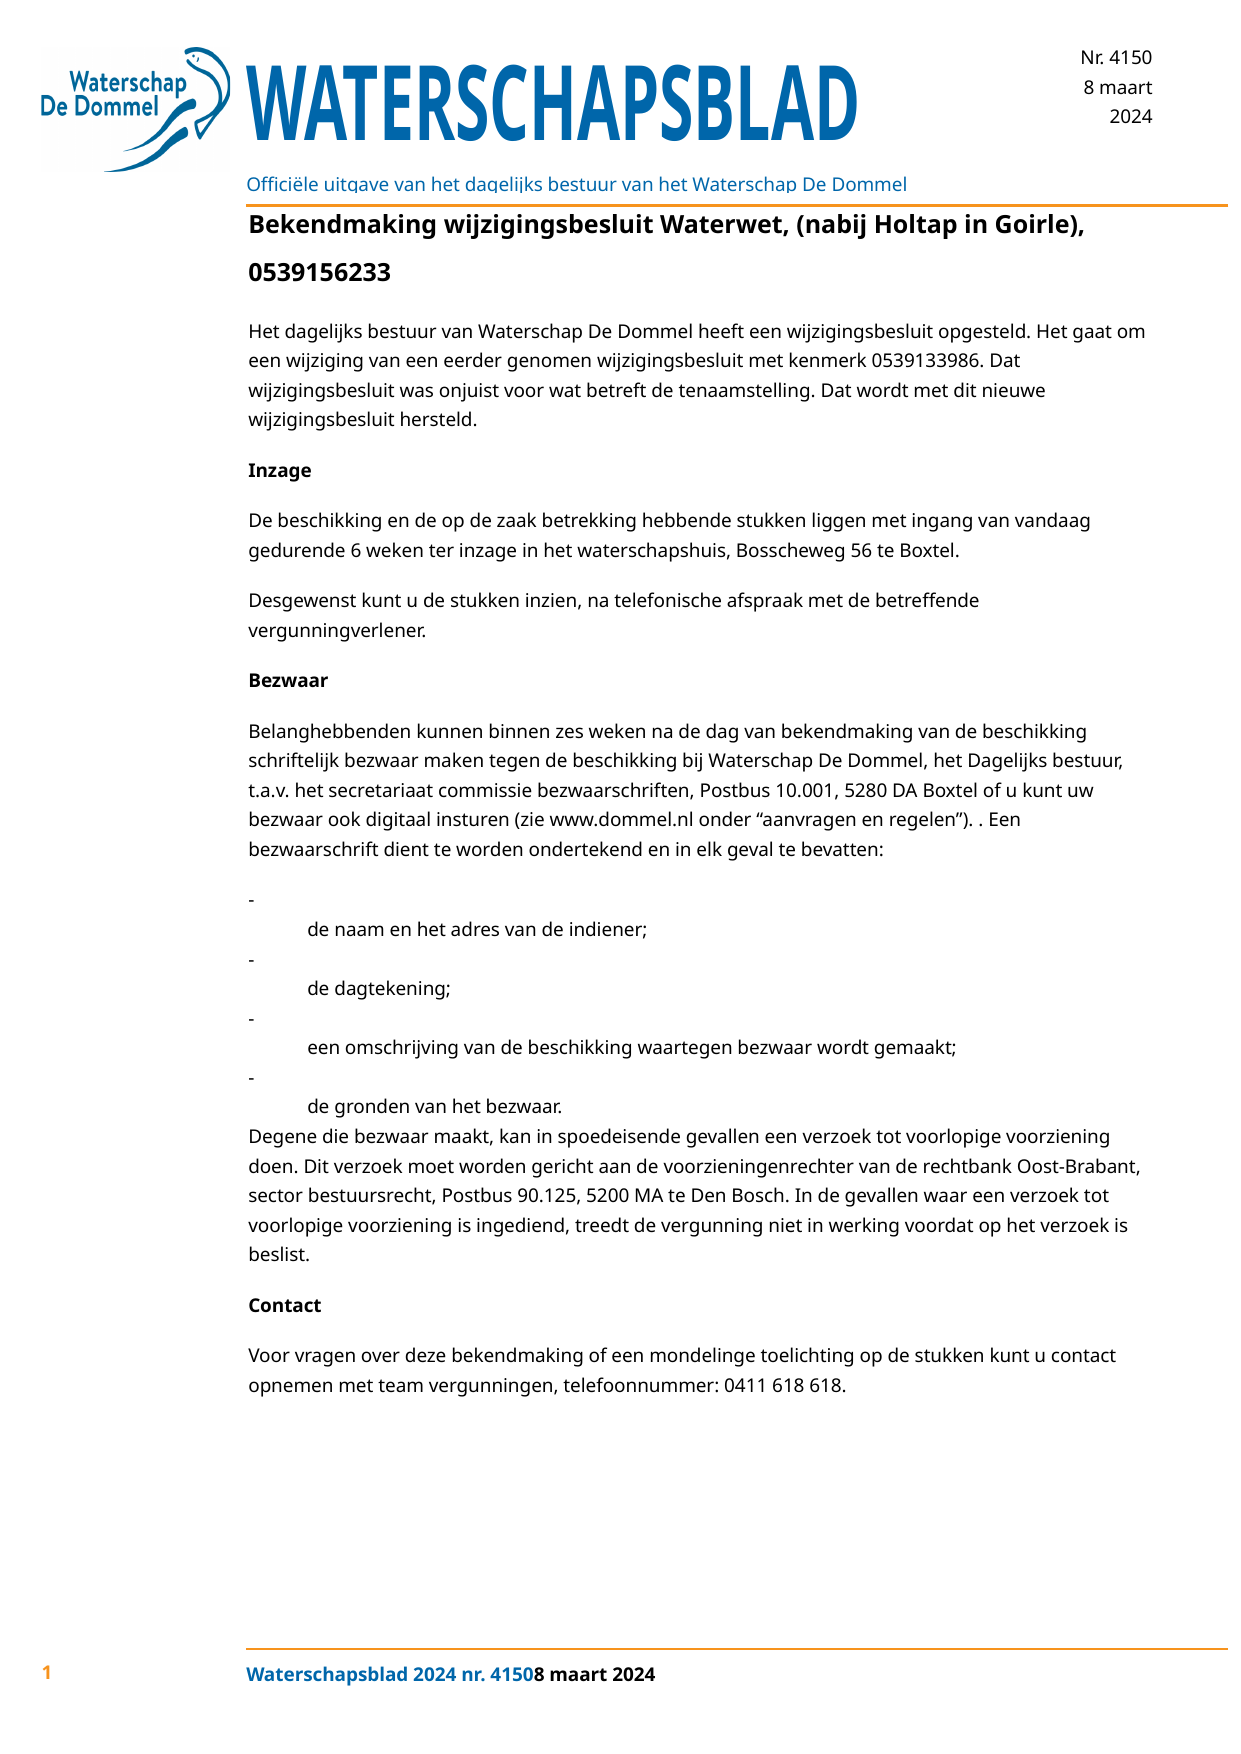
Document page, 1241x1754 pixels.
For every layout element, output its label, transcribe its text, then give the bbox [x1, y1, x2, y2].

text De beschikking en de op de zaak betrekking hebbende stukken liggen met ingang van vandaag gedurende 6 weken ter inzage in het waterschapshuis, Bosscheweg 56 te Boxtel. [248, 507, 1152, 563]
text Bekendmaking wijzigingsbesluit Waterwet, (nabij Holtap in Goirle), 0539156233 [248, 207, 1152, 288]
list een omschrijving van de beschikking waartegen bezwaar wordt gemaakt; [248, 1034, 1152, 1060]
text Contact [248, 1292, 1152, 1318]
picture [204, 47, 231, 76]
text Voor vragen over deze bekendmaking of een mondelinge toelichting op de stukken kunt u contact opnemen met team vergunningen, telefoonnummer: 0411 618 618. [248, 1342, 1152, 1398]
text Desgewenst kunt u de stukken inzien, na telefonische afspraak met de betreffende vergunningverlener. [248, 587, 1152, 643]
list de gronden van het bezwaar. [248, 1094, 1152, 1119]
list de naam en het adres van de indiener; [248, 916, 1152, 942]
picture [198, 118, 210, 131]
text Degene die bezwaar maakt, kan in spoedeisende gevallen een verzoek tot voorlopige voorziening doen. Dit verzoek moet worden gericht aan de voorzieningenrechter van de rechtbank Oost-Brabant, sector bestuursrecht, Postbus 90.125, 5200 MA te Den Bosch. In de gevallen waar een verzoek tot voorlopige voorziening is ingediend, treedt de vergunning niet in werking voordat op het verzoek is beslist. [248, 1123, 1152, 1267]
text Bezwaar [248, 667, 1152, 693]
picture [45, 99, 51, 111]
list de dagtekening; [248, 975, 1152, 1001]
text Belanghebbenden kunnen binnen zes weken na de dag van bekendmaking van de beschikking schriftelijk bezwaar maken tegen de beschikking bij Waterschap De Dommel, het Dagelijks bestuur, t.a.v. het secretariaat commissie bezwaarschriften, Postbus 10.001, 5280 DA Boxtel of u kunt uw bezwaar ook digitaal insturen (zie www.dommel.nl onder “aanvragen en regelen”). . Een bezwaarschrift dient te worden ondertekend en in elk geval te bevatten: [248, 718, 1152, 862]
text Het dagelijks bestuur van Waterschap De Dommel heeft een wijzigingsbesluit opgesteld. Het gaat om een wijziging van een eerder genomen wijzigingsbesluit met kenmerk 0539133986. Dat wijzigingsbesluit was onjuist voor wat betreft de tenaamstelling. Dat wordt met dit nieuwe wijzigingsbesluit hersteld. [248, 318, 1152, 432]
text Inzage [248, 457, 1152, 483]
picture [41, 47, 231, 172]
